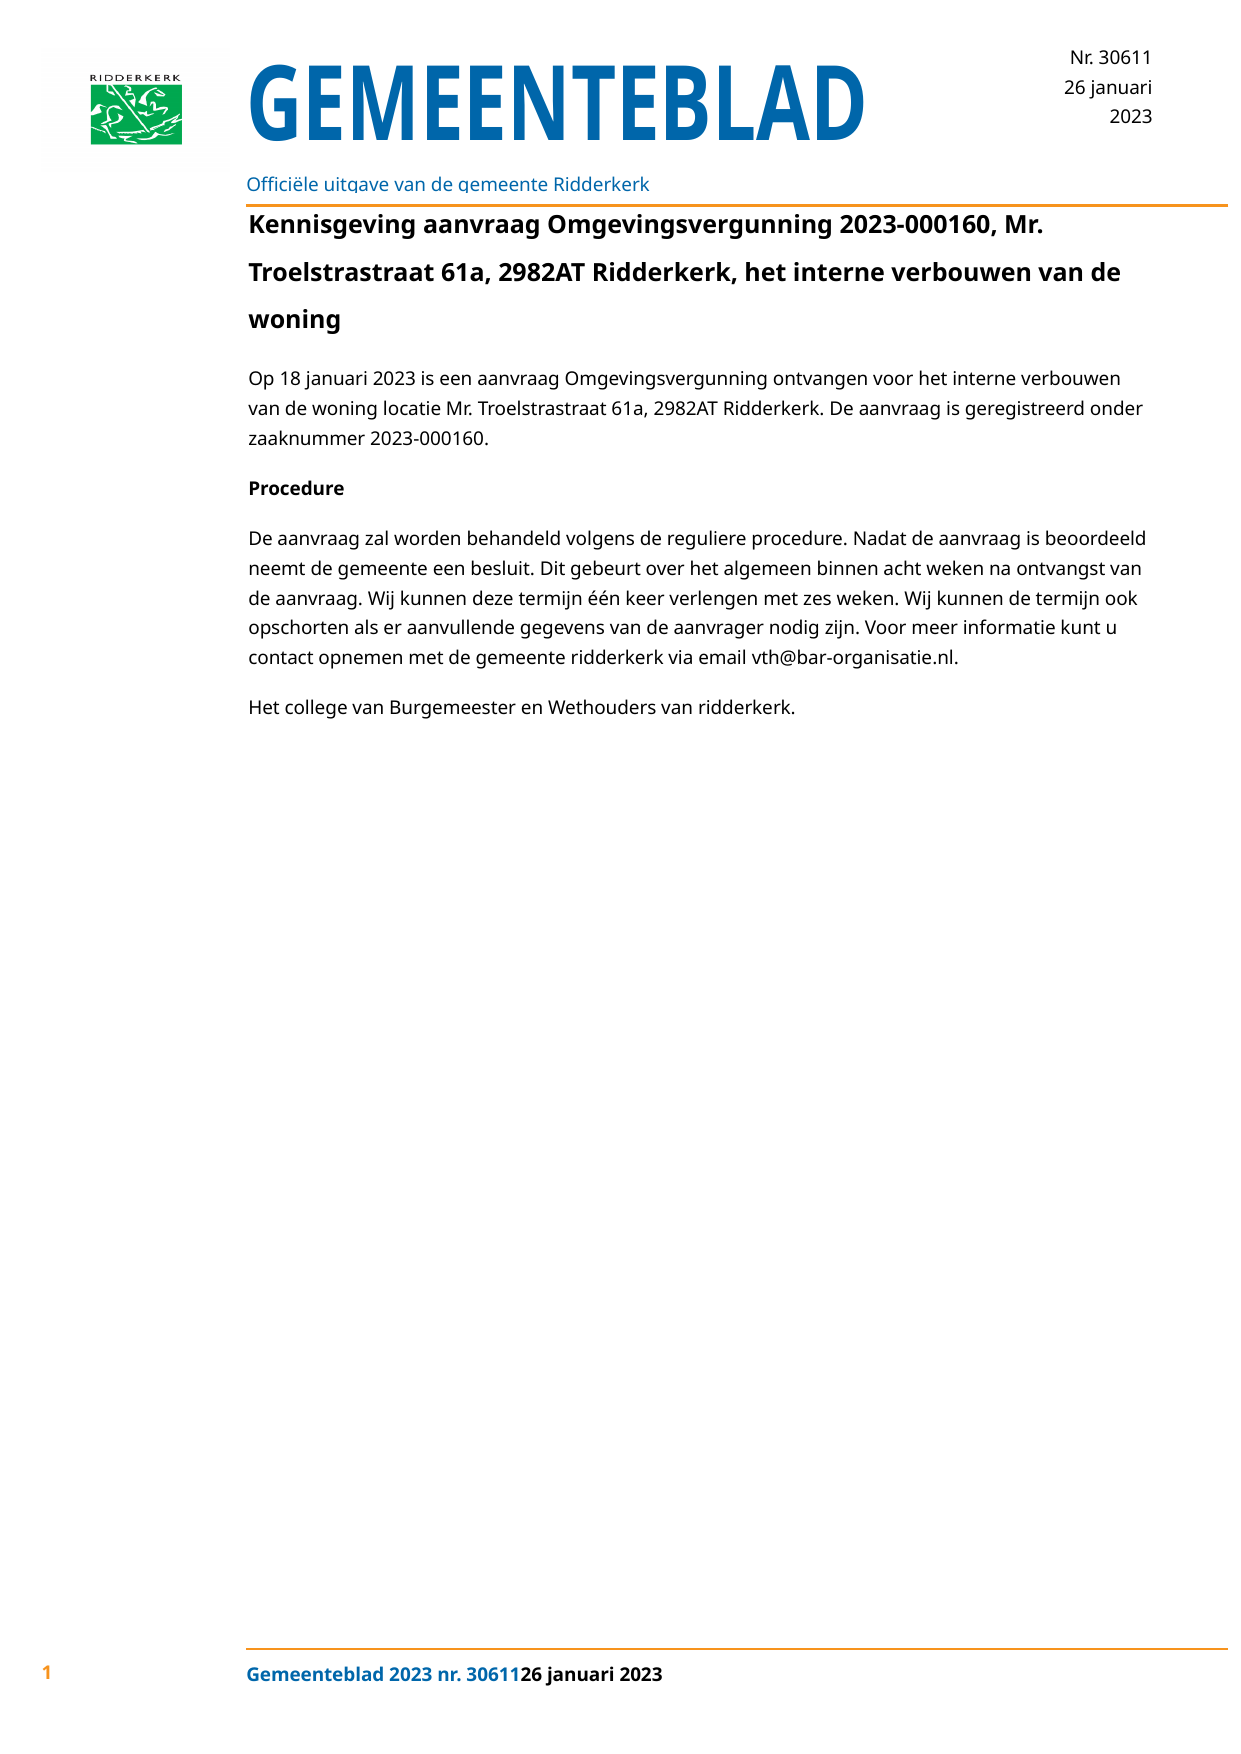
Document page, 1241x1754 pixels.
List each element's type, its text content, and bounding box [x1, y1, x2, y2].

picture [41, 47, 231, 172]
text Procedure [248, 475, 1152, 501]
text Kennisgeving aanvraag Omgevingsvergunning 2023-000160, Mr. Troelstrastraat 61a, 2982AT Ridderkerk, het interne verbouwen van de woning [248, 207, 1152, 336]
text Het college van Burgemeester en Wethouders van ridderkerk. [248, 694, 1152, 720]
text Op 18 januari 2023 is een aanvraag Omgevingsvergunning ontvangen voor het interne verbouwen van de woning locatie Mr. Troelstrastraat 61a, 2982AT Ridderkerk. De aanvraag is geregistreerd onder zaaknummer 2023-000160. [248, 366, 1152, 450]
text De aanvraag zal worden behandeld volgens de reguliere procedure. Nadat de aanvraag is beoordeeld neemt de gemeente een besluit. Dit gebeurt over het algemeen binnen acht weken na ontvangst van de aanvraag. Wij kunnen deze termijn één keer verlengen met zes weken. Wij kunnen de termijn ook opschorten als er aanvullende gegevens van de aanvrager nodig zijn. Voor meer informatie kunt u contact opnemen met de gemeente ridderkerk via email vth@bar-organisatie.nl. [248, 526, 1152, 669]
